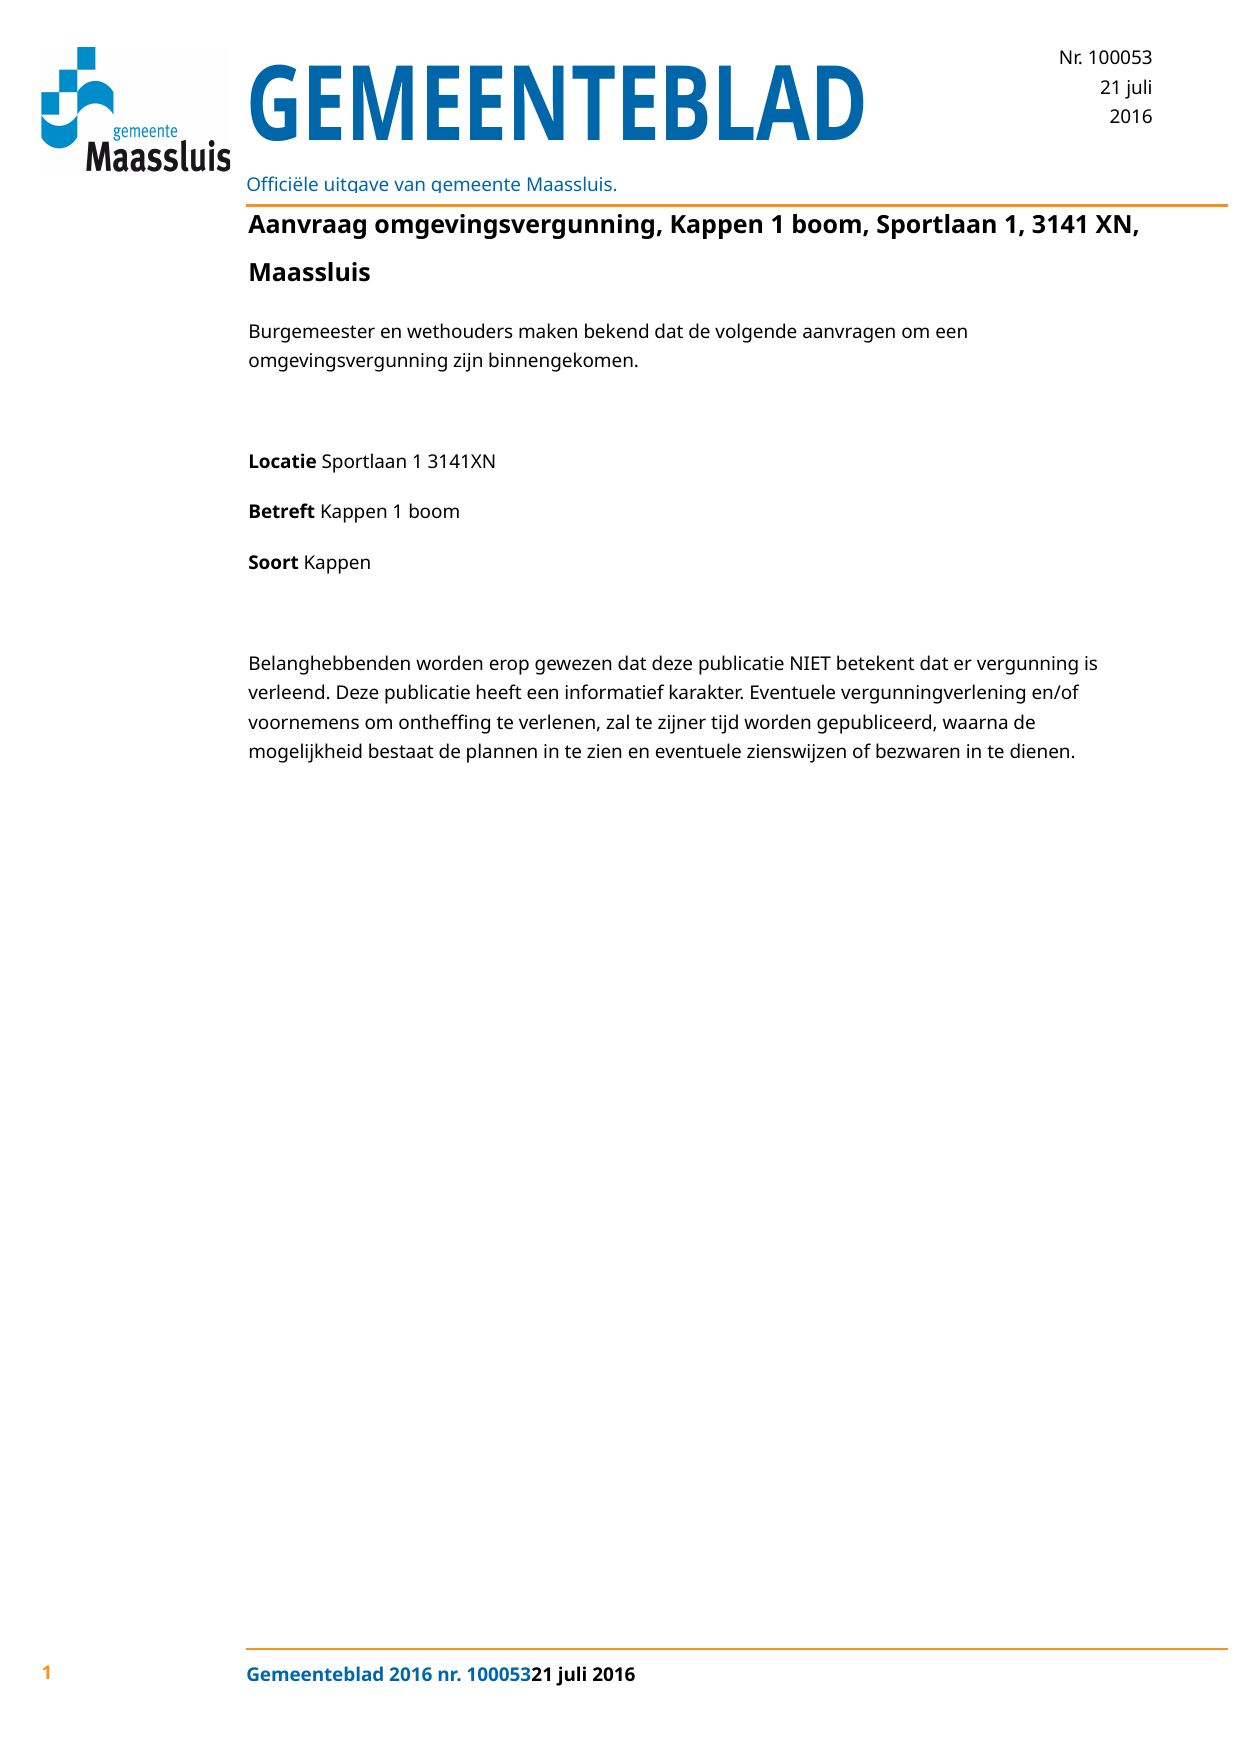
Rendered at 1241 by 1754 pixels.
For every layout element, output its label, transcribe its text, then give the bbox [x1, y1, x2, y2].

text Betreft Kappen 1 boom [248, 499, 1152, 524]
picture [41, 47, 231, 172]
text Locatie Sportlaan 1 3141XN [248, 448, 1152, 474]
text Aanvraag omgevingsvergunning, Kappen 1 boom, Sportlaan 1, 3141 XN, Maassluis [248, 207, 1152, 288]
text Burgemeester en wethouders maken bekend dat de volgende aanvragen om een omgevingsvergunning zijn binnengekomen. [248, 318, 1152, 373]
text Soort Kappen [248, 549, 1152, 575]
text Belanghebbenden worden erop gewezen dat deze publicatie NIET betekent dat er vergunning is verleend. Deze publicatie heeft een informatief karakter. Eventuele vergunningverlening en/of voornemens om ontheffing te verlenen, zal te zijner tijd worden gepubliceerd, waarna de mogelijkheid bestaat de plannen in te zien en eventuele zienswijzen of bezwaren in te dienen. [248, 650, 1152, 764]
picture [41, 47, 77, 92]
